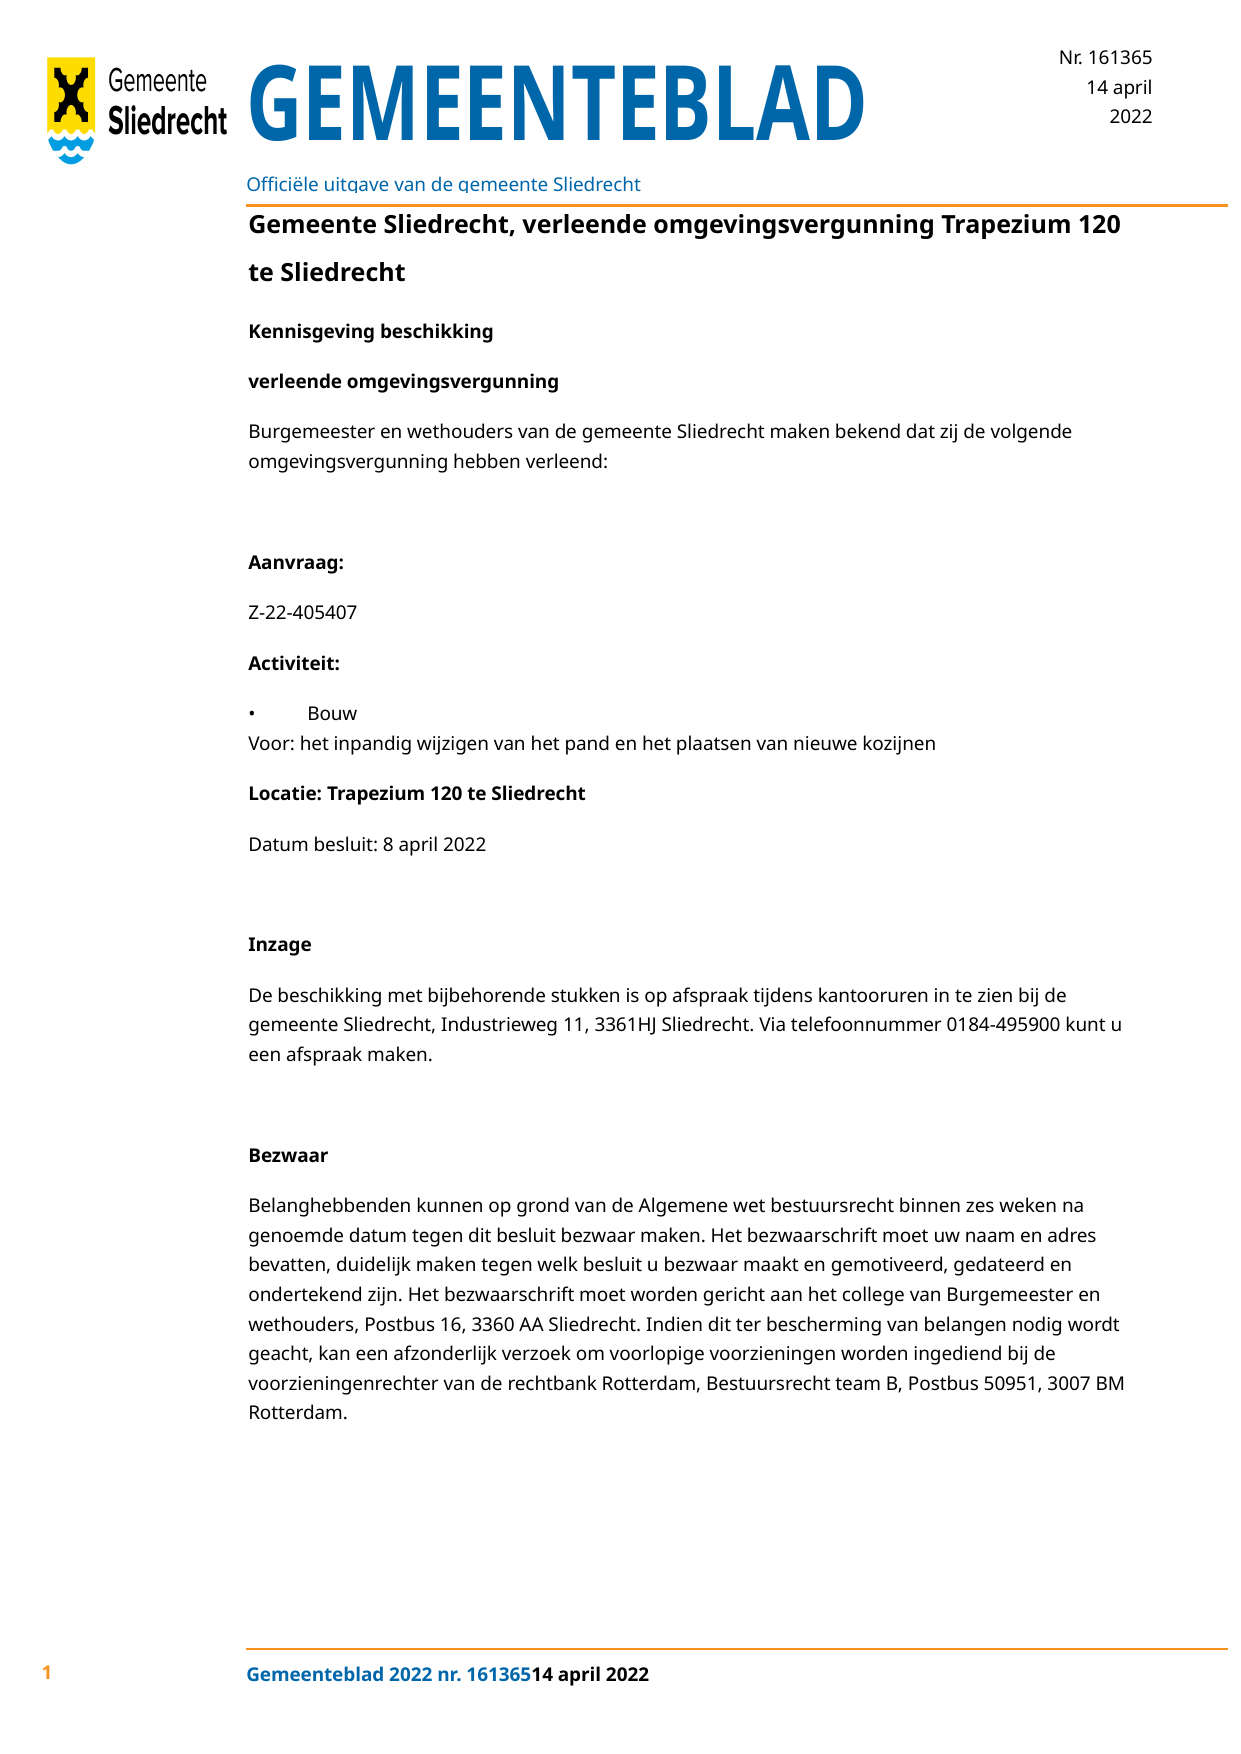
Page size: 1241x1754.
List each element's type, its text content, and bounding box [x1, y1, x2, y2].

text Aanvraag: [248, 549, 1152, 575]
text Gemeente Sliedrecht, verleende omgevingsvergunning Trapezium 120 te Sliedrecht [248, 207, 1152, 288]
text De beschikking met bijbehorende stukken is op afspraak tijdens kantooruren in te zien bij de gemeente Sliedrecht, Industrieweg 11, 3361HJ Sliedrecht. Via telefoonnummer 0184-495900 kunt u een afspraak maken. [248, 982, 1152, 1067]
text Burgemeester en wethouders van de gemeente Sliedrecht maken bekend dat zij de volgende omgevingsvergunning hebben verleend: [248, 419, 1152, 474]
text Bezwaar [248, 1142, 1152, 1168]
text Belanghebbenden kunnen op grond van de Algemene wet bestuursrecht binnen zes weken na genoemde datum tegen dit besluit bezwaar maken. Het bezwaarschrift moet uw naam en adres bevatten, duidelijk maken tegen welk besluit u bezwaar maakt en gemotiveerd, gedateerd en ondertekend zijn. Het bezwaarschrift moet worden gericht aan het college van Burgemeester en wethouders, Postbus 16, 3360 AA Sliedrecht. Indien dit ter bescherming van belangen nodig wordt geacht, kan een afzonderlijk verzoek om voorlopige voorzieningen worden ingediend bij de voorzieningenrechter van de rechtbank Rotterdam, Bestuursrecht team B, Postbus 50951, 3007 BM Rotterdam. [248, 1192, 1152, 1425]
text Kennisgeving beschikking [248, 318, 1152, 344]
text Z-22-405407 [248, 599, 1152, 625]
picture [41, 47, 231, 172]
text Locatie: Trapezium 120 te Sliedrecht [248, 780, 1152, 806]
text Datum besluit: 8 april 2022 [248, 831, 1152, 857]
text verleende omgevingsvergunning [248, 368, 1152, 394]
text Activiteit: [248, 650, 1152, 676]
text Voor: het inpandig wijzigen van het pand en het plaatsen van nieuwe kozijnen [248, 730, 1152, 756]
text Inzage [248, 932, 1152, 957]
list Bouw [248, 700, 1152, 726]
